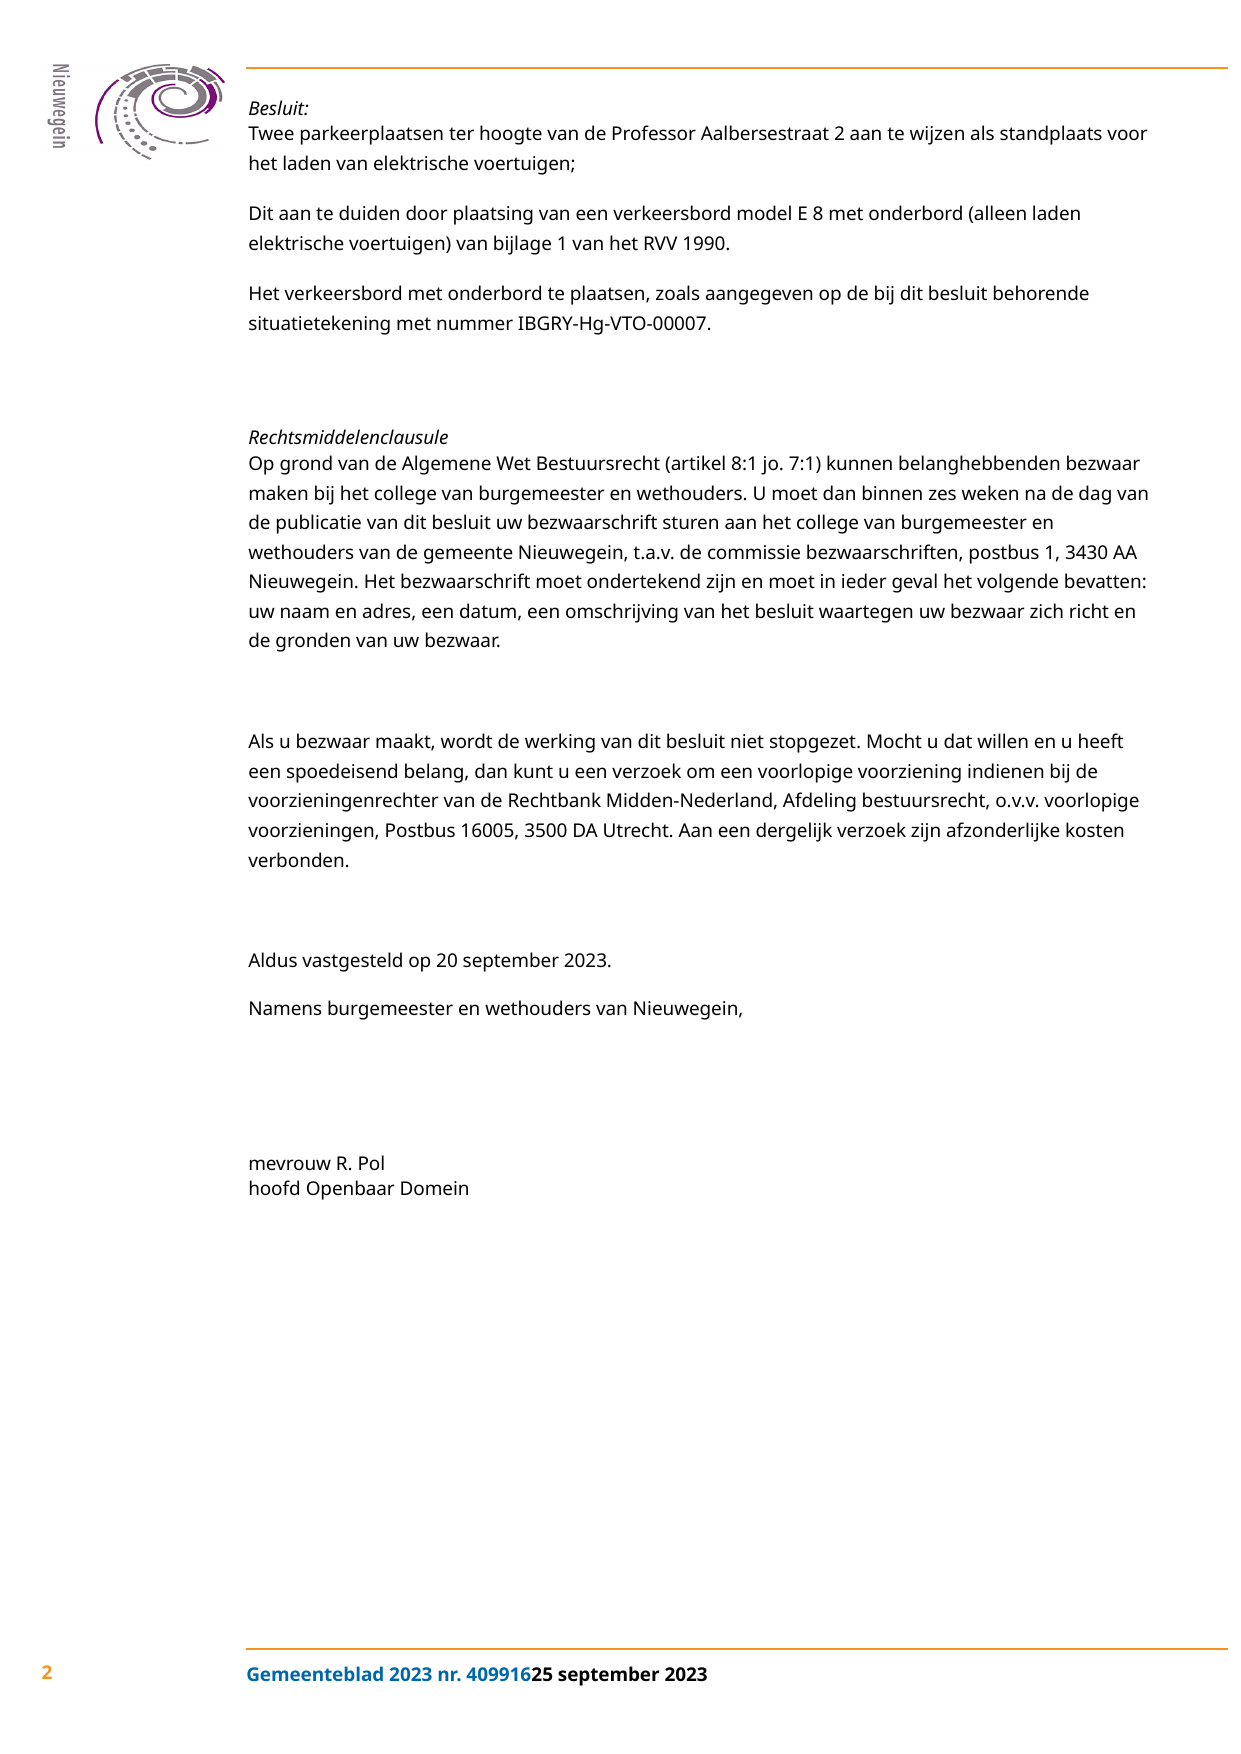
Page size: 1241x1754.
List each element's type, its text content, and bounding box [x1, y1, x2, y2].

text mevrouw R. Pol [248, 1150, 1152, 1176]
text Dit aan te duiden door plaatsing van een verkeersbord model E 8 met onderbord (alleen laden elektrische voertuigen) van bijlage 1 van het RVV 1990. [248, 201, 1152, 256]
picture [41, 47, 231, 172]
text Namens burgemeester en wethouders van Nieuwegein, [248, 996, 1152, 1021]
text hoofd Openbaar Domein [248, 1176, 1152, 1201]
text Op grond van de Algemene Wet Bestuursrecht (artikel 8:1 jo. 7:1) kunnen belanghebbenden bezwaar maken bij het college van burgemeester en wethouders. U moet dan binnen zes weken na de dag van de publicatie van dit besluit uw bezwaarschrift sturen aan het college van burgemeester en wethouders van de gemeente Nieuwegein, t.a.v. de commissie bezwaarschriften, postbus 1, 3430 AA Nieuwegein. Het bezwaarschrift moet ondertekend zijn en moet in ieder geval het volgende bevatten: uw naam en adres, een datum, een omschrijving van het besluit waartegen uw bezwaar zich richt en de gronden van uw bezwaar. [248, 450, 1152, 653]
text Als u bezwaar maakt, wordt de werking van dit besluit niet stopgezet. Mocht u dat willen en u heeft een spoedeisend belang, dan kunt u een verzoek om een voorlopige voorziening indienen bij de voorzieningenrechter van de Rechtbank Midden-Nederland, Afdeling bestuursrecht, o.v.v. voorlopige voorzieningen, Postbus 16005, 3500 DA Utrecht. Aan een dergelijk verzoek zijn afzonderlijke kosten verbonden. [248, 728, 1152, 873]
text Aldus vastgesteld op 20 september 2023. [248, 948, 1152, 973]
text Rechtsmiddelenclausule [248, 424, 1152, 450]
text Twee parkeerplaatsen ter hoogte van de Professor Aalbersestraat 2 aan te wijzen als standplaats voor het laden van elektrische voertuigen; [248, 121, 1152, 176]
text Besluit: [248, 95, 1152, 121]
text Het verkeersbord met onderbord te plaatsen, zoals aangegeven op de bij dit besluit behorende situatietekening met nummer IBGRY-Hg-VTO-00007. [248, 281, 1152, 336]
